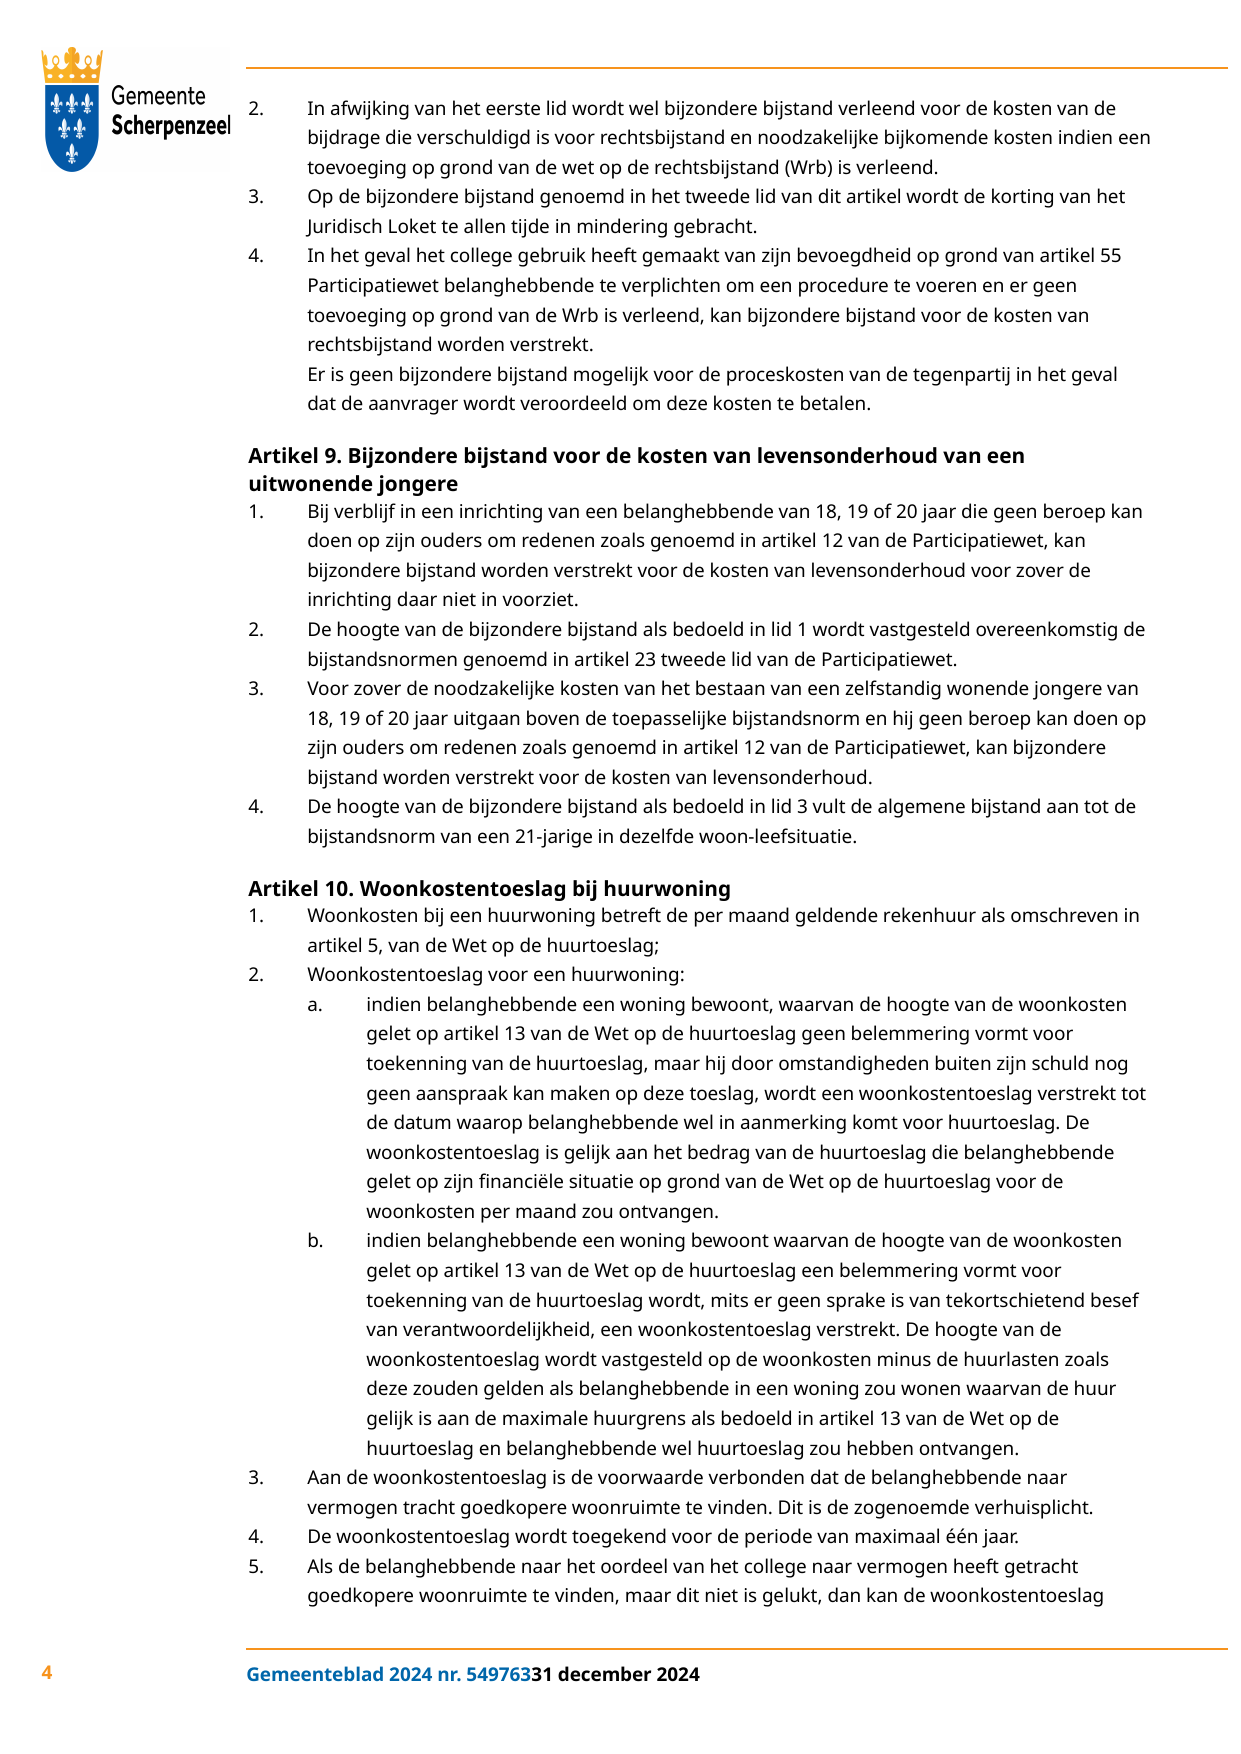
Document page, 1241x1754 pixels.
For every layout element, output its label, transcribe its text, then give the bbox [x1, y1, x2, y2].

list De hoogte van de bijzondere bijstand als bedoeld in lid 1 wordt vastgesteld overeenkomstig de bijstandsnormen genoemd in artikel 23 tweede lid van de Participatiewet. [248, 616, 1152, 672]
list In afwijking van het eerste lid wordt wel bijzondere bijstand verleend voor de kosten van de bijdrage die verschuldigd is voor rechtsbijstand en noodzakelijke bijkomende kosten indien een toevoeging op grond van de wet op de rechtsbijstand (Wrb) is verleend. [248, 95, 1152, 180]
list De woonkostentoeslag wordt toegekend voor de periode van maximaal één jaar. [248, 1523, 1152, 1549]
list Er is geen bijzondere bijstand mogelijk voor de proceskosten van de tegenpartij in het geval dat de aanvrager wordt veroordeeld om deze kosten te betalen. [248, 361, 1152, 416]
list Als de belanghebbende naar het oordeel van het college naar vermogen heeft getracht goedkopere woonruimte te vinden, maar dit niet is gelukt, dan kan de woonkostentoeslag [248, 1553, 1152, 1608]
text Artikel 10. Woonkostentoeslag bij huurwoning [248, 874, 1152, 902]
picture [41, 47, 231, 172]
list De hoogte van de bijzondere bijstand als bedoeld in lid 3 vult de algemene bijstand aan tot de bijstandsnorm van een 21-jarige in dezelfde woon-leefsituatie. [248, 794, 1152, 849]
list Voor zover de noodzakelijke kosten van het bestaan van een zelfstandig wonende jongere van 18, 19 of 20 jaar uitgaan boven de toepasselijke bijstandsnorm en hij geen beroep kan doen op zijn ouders om redenen zoals genoemd in artikel 12 van de Participatiewet, kan bijzondere bijstand worden verstrekt voor de kosten van levensonderhoud. [248, 675, 1152, 790]
list Woonkostentoeslag voor een huurwoning: [248, 961, 1152, 987]
list indien belanghebbende een woning bewoont, waarvan de hoogte van de woonkosten gelet op artikel 13 van de Wet op de huurtoeslag geen belemmering vormt voor toekenning van de huurtoeslag, maar hij door omstandigheden buiten zijn schuld nog geen aanspraak kan maken op deze toeslag, wordt een woonkostentoeslag verstrekt tot de datum waarop belanghebbende wel in aanmerking komt voor huurtoeslag. De woonkostentoeslag is gelijk aan het bedrag van de huurtoeslag die belanghebbende gelet op zijn financiële situatie op grond van de Wet op de huurtoeslag voor de woonkosten per maand zou ontvangen. [307, 991, 1152, 1224]
list In het geval het college gebruik heeft gemaakt van zijn bevoegdheid op grond van artikel 55 Participatiewet belanghebbende te verplichten om een procedure te voeren en er geen toevoeging op grond van de Wrb is verleend, kan bijzondere bijstand voor de kosten van rechtsbijstand worden verstrekt. [248, 243, 1152, 357]
text Artikel 9. Bijzondere bijstand voor de kosten van levensonderhoud van een uitwonende jongere [248, 441, 1152, 498]
list Woonkosten bij een huurwoning betreft de per maand geldende rekenhuur als omschreven in artikel 5, van de Wet op de huurtoeslag; [248, 902, 1152, 957]
list Op de bijzondere bijstand genoemd in het tweede lid van dit artikel wordt de korting van het Juridisch Loket te allen tijde in mindering gebracht. [248, 183, 1152, 239]
list Aan de woonkostentoeslag is de voorwaarde verbonden dat de belanghebbende naar vermogen tracht goedkopere woonruimte te vinden. Dit is de zogenoemde verhuisplicht. [248, 1464, 1152, 1519]
list indien belanghebbende een woning bewoont waarvan de hoogte van de woonkosten gelet op artikel 13 van de Wet op de huurtoeslag een belemmering vormt voor toekenning van de huurtoeslag wordt, mits er geen sprake is van tekortschietend besef van verantwoordelijkheid, een woonkostentoeslag verstrekt. De hoogte van de woonkostentoeslag wordt vastgesteld op de woonkosten minus de huurlasten zoals deze zouden gelden als belanghebbende in een woning zou wonen waarvan de huur gelijk is aan de maximale huurgrens als bedoeld in artikel 13 van de Wet op de huurtoeslag en belanghebbende wel huurtoeslag zou hebben ontvangen. [307, 1228, 1152, 1460]
list Bij verblijf in een inrichting van een belanghebbende van 18, 19 of 20 jaar die geen beroep kan doen op zijn ouders om redenen zoals genoemd in artikel 12 van de Participatiewet, kan bijzondere bijstand worden verstrekt voor de kosten van levensonderhoud voor zover de inrichting daar niet in voorziet. [248, 498, 1152, 612]
